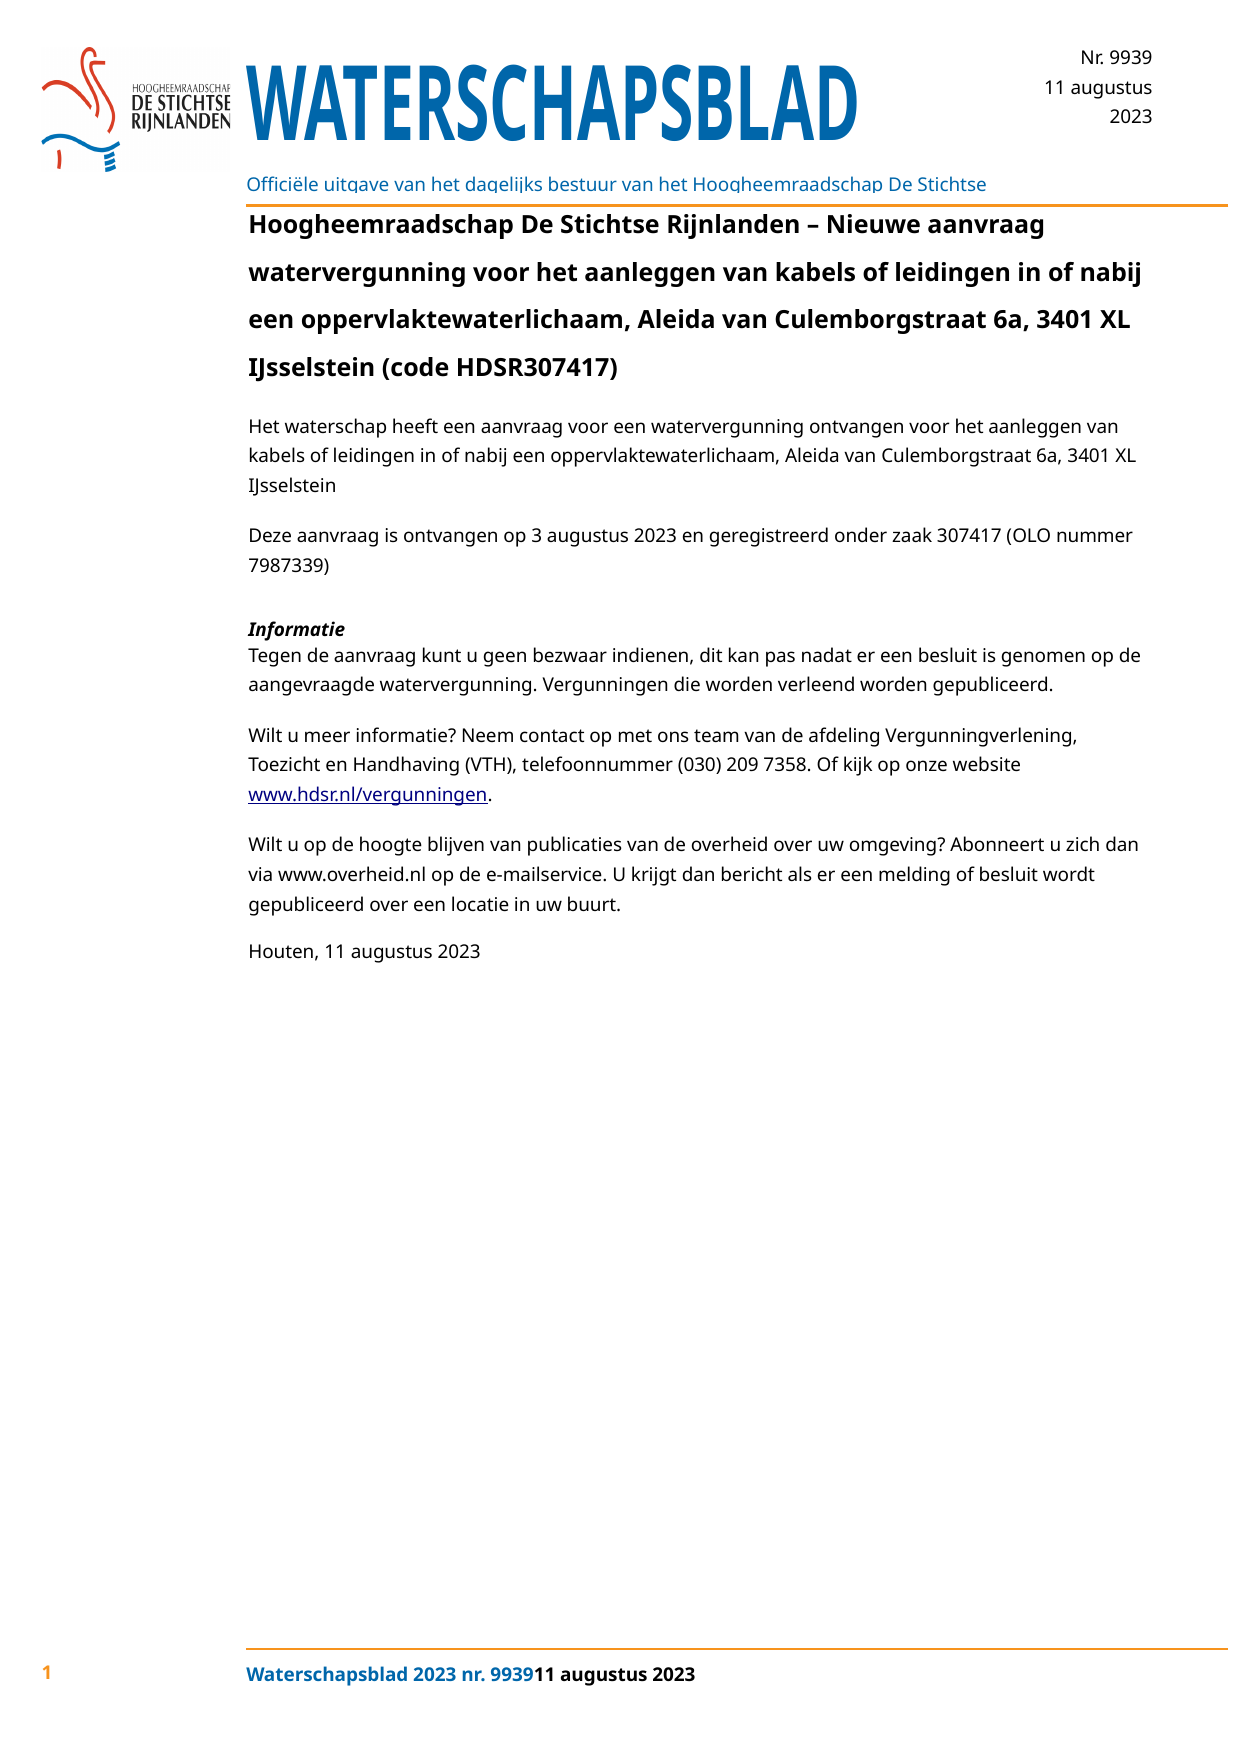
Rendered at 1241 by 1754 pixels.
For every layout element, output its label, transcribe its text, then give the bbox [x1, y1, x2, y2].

text Wilt u meer informatie? Neem contact op met ons team van de afdeling Vergunningverlening, Toezicht en Handhaving (VTH), telefoonnummer (030) 209 7358. Of kijk op onze website www.hdsr.nl/vergunningen. [248, 722, 1152, 807]
text Wilt u op de hoogte blijven van publicaties van de overheid over uw omgeving? Abonneert u zich dan via www.overheid.nl op de e-mailservice. U krijgt dan bericht als er een melding of besluit wordt gepubliceerd over een locatie in uw buurt. [248, 832, 1152, 916]
text Het waterschap heeft een aanvraag voor een watervergunning ontvangen voor het aanleggen van kabels of leidingen in of nabij een oppervlaktewaterlichaam, Aleida van Culemborgstraat 6a, 3401 XL IJsselstein [248, 413, 1152, 498]
text Hoogheemraadschap De Stichtse Rijnlanden – Nieuwe aanvraag watervergunning voor het aanleggen van kabels of leidingen in of nabij een oppervlaktewaterlichaam, Aleida van Culemborgstraat 6a, 3401 XL IJsselstein (code HDSR307417) [248, 207, 1152, 384]
text Deze aanvraag is ontvangen op 3 augustus 2023 en geregistreerd onder zaak 307417 (OLO nummer 7987339) [248, 523, 1152, 578]
text Houten, 11 augustus 2023 [248, 938, 1152, 964]
picture [41, 47, 231, 172]
text Informatie [248, 616, 1152, 642]
text Tegen de aanvraag kunt u geen bezwaar indienen, dit kan pas nadat er een besluit is genomen op de aangevraagde watervergunning. Vergunningen die worden verleend worden gepubliceerd. [248, 642, 1152, 697]
